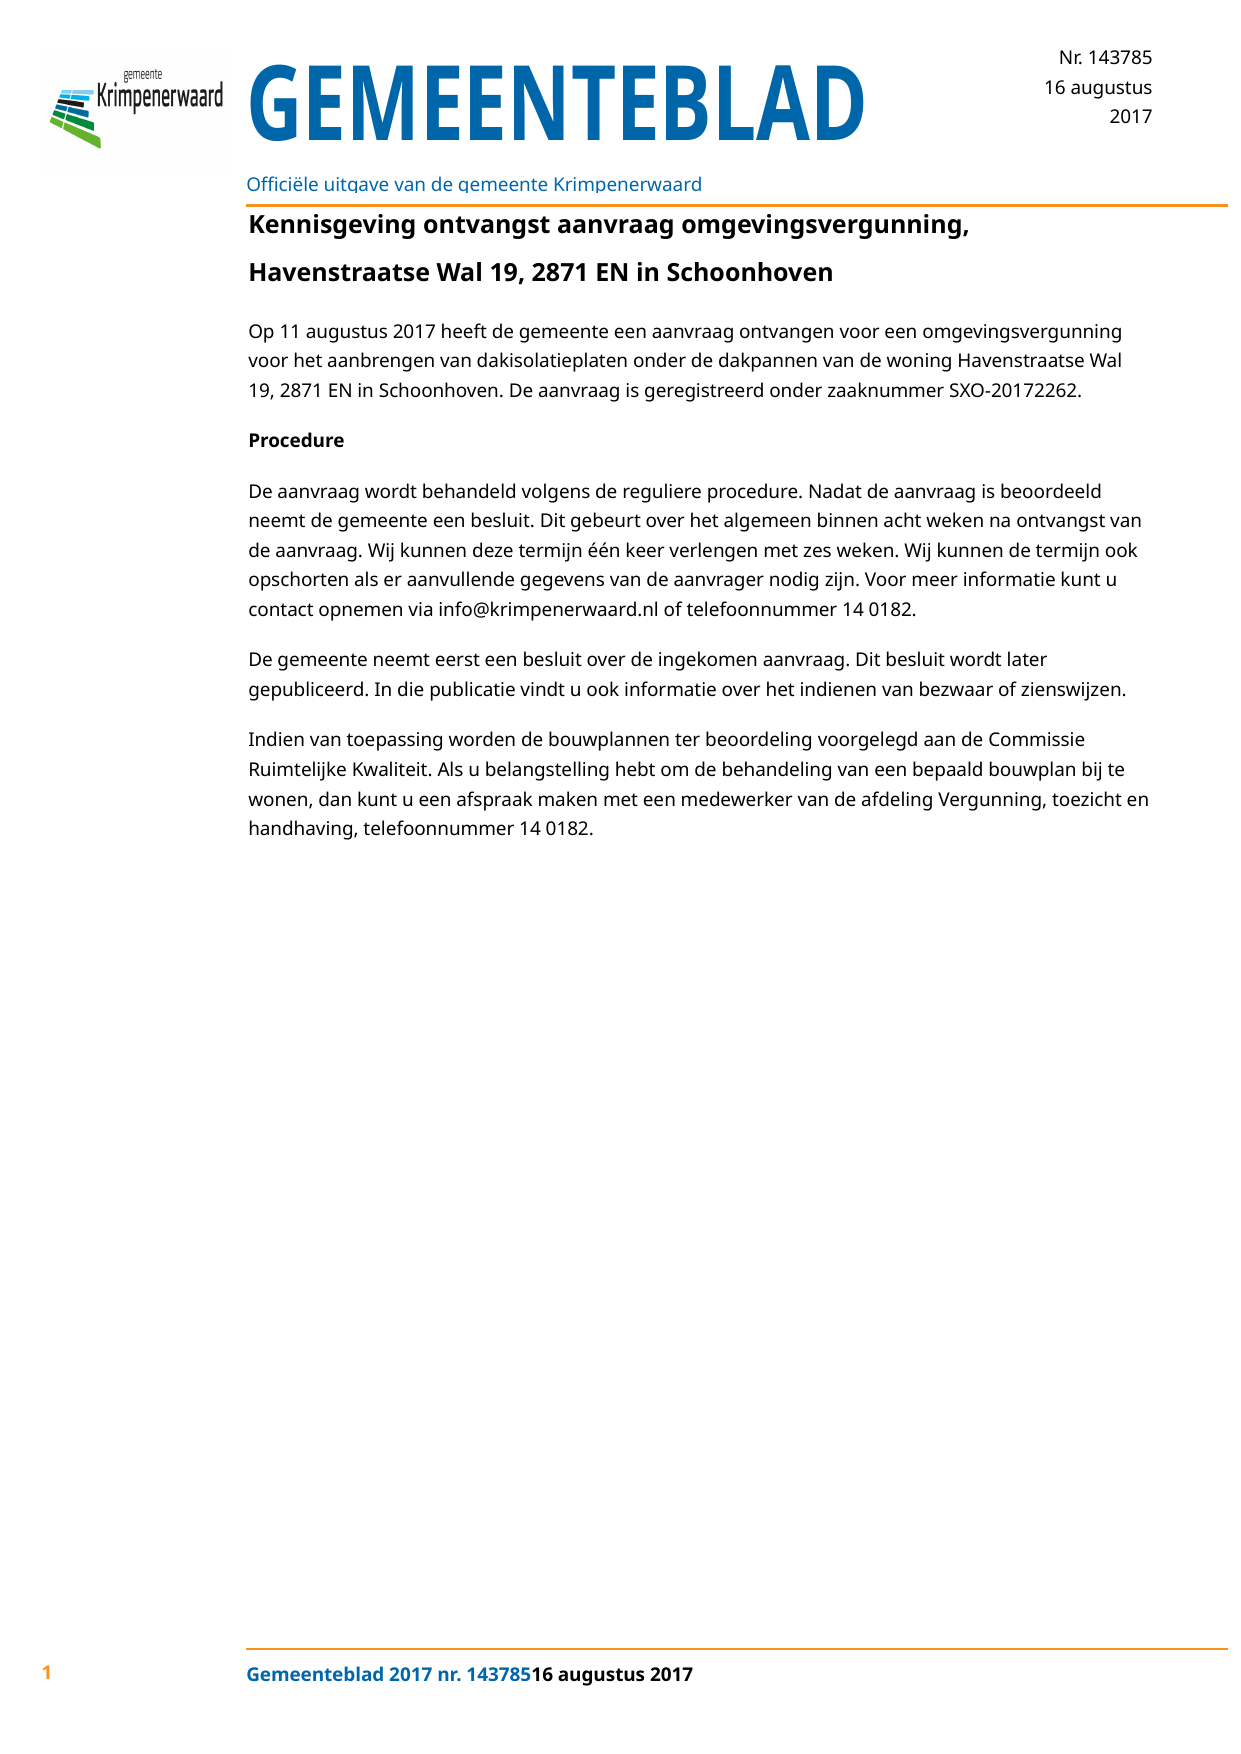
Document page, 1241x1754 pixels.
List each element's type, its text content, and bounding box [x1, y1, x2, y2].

text Op 11 augustus 2017 heeft de gemeente een aanvraag ontvangen voor een omgevingsvergunning voor het aanbrengen van dakisolatieplaten onder de dakpannen van de woning Havenstraatse Wal 19, 2871 EN in Schoonhoven. De aanvraag is geregistreerd onder zaaknummer SXO-20172262. [248, 318, 1152, 403]
text De gemeente neemt eerst een besluit over de ingekomen aanvraag. Dit besluit wordt later gepubliceerd. In die publicatie vindt u ook informatie over het indienen van bezwaar of zienswijzen. [248, 647, 1152, 702]
text Kennisgeving ontvangst aanvraag omgevingsvergunning, Havenstraatse Wal 19, 2871 EN in Schoonhoven [248, 207, 1152, 288]
picture [41, 47, 231, 172]
text Procedure [248, 427, 1152, 453]
text Indien van toepassing worden de bouwplannen ter beoordeling voorgelegd aan de Commissie Ruimtelijke Kwaliteit. Als u belangstelling hebt om de behandeling van een bepaald bouwplan bij te wonen, dan kunt u een afspraak maken met een medewerker van de afdeling Vergunning, toezicht en handhaving, telefoonnummer 14 0182. [248, 727, 1152, 841]
text De aanvraag wordt behandeld volgens de reguliere procedure. Nadat de aanvraag is beoordeeld neemt de gemeente een besluit. Dit gebeurt over het algemeen binnen acht weken na ontvangst van de aanvraag. Wij kunnen deze termijn één keer verlengen met zes weken. Wij kunnen de termijn ook opschorten als er aanvullende gegevens van de aanvrager nodig zijn. Voor meer informatie kunt u contact opnemen via info@krimpenerwaard.nl of telefoonnummer 14 0182. [248, 478, 1152, 622]
